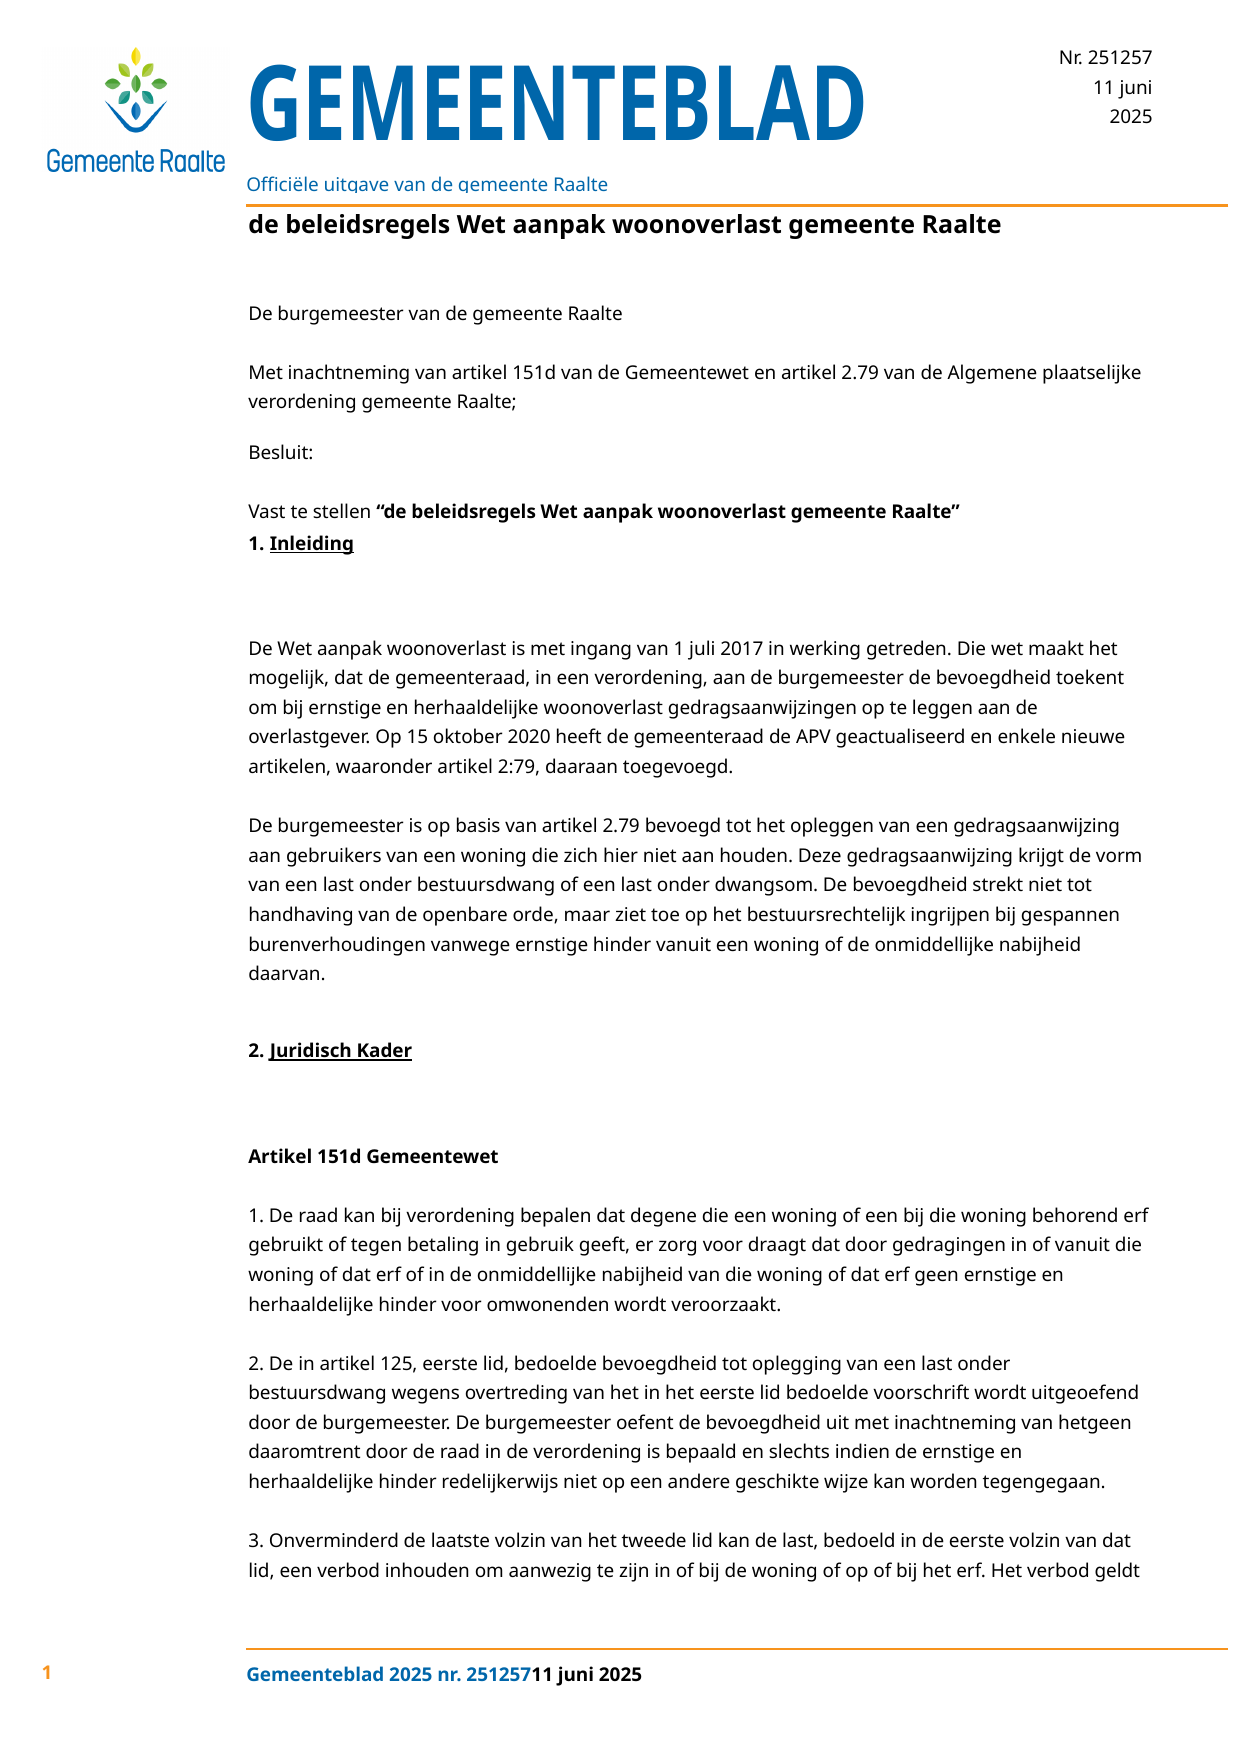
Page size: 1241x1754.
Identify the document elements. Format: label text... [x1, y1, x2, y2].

text 1. De raad kan bij verordening bepalen dat degene die een woning of een bij die woning behorend erf gebruikt of tegen betaling in gebruik geeft, er zorg voor draagt dat door gedragingen in of vanuit die woning of dat erf of in de onmiddellijke nabijheid van die woning of dat erf geen ernstige en herhaaldelijke hinder voor omwonenden wordt veroorzaakt. [248, 1202, 1152, 1317]
text 3. Onverminderd de laatste volzin van het tweede lid kan de last, bedoeld in de eerste volzin van dat lid, een verbod inhouden om aanwezig te zijn in of bij de woning of op of bij het erf. Het verbod geldt [248, 1527, 1152, 1583]
picture [41, 47, 231, 172]
text De burgemeester van de gemeente Raalte [248, 300, 1152, 326]
text De Wet aanpak woonoverlast is met ingang van 1 juli 2017 in werking getreden. Die wet maakt het mogelijk, dat de gemeenteraad, in een verordening, aan de burgemeester de bevoegdheid toekent om bij ernstige en herhaaldelijke woonoverlast gedragsaanwijzingen op te leggen aan de overlastgever. Op 15 oktober 2020 heeft de gemeenteraad de APV geactualiseerd en enkele nieuwe artikelen, waaronder artikel 2:79, daaraan toegevoegd. [248, 635, 1152, 779]
text Met inachtneming van artikel 151d van de Gemeentewet en artikel 2.79 van de Algemene plaatselijke verordening gemeente Raalte; [248, 359, 1152, 414]
text De burgemeester is op basis van artikel 2.79 bevoegd tot het opleggen van een gedragsaanwijzing aan gebruikers van een woning die zich hier niet aan houden. Deze gedragsaanwijzing krijgt de vorm van een last onder bestuursdwang of een last onder dwangsom. De bevoegdheid strekt niet tot handhaving van de openbare orde, maar ziet toe op het bestuursrechtelijk ingrijpen bij gespannen burenverhoudingen vanwege ernstige hinder vanuit een woning of de onmiddellijke nabijheid daarvan. [248, 812, 1152, 986]
text Artikel 151d Gemeentewet [248, 1143, 1152, 1169]
text Vast te stellen “de beleidsregels Wet aanpak woonoverlast gemeente Raalte” [248, 498, 1152, 524]
text 2. Juridisch Kader [248, 1036, 1152, 1064]
text de beleidsregels Wet aanpak woonoverlast gemeente Raalte [248, 207, 1152, 241]
text Besluit: [248, 439, 1152, 465]
text 2. De in artikel 125, eerste lid, bedoelde bevoegdheid tot oplegging van een last onder bestuursdwang wegens overtreding van het in het eerste lid bedoelde voorschrift wordt uitgeoefend door de burgemeester. De burgemeester oefent de bevoegdheid uit met inachtneming van hetgeen daaromtrent door de raad in de verordening is bepaald en slechts indien de ernstige en herhaaldelijke hinder redelijkerwijs niet op een andere geschikte wijze kan worden tegengegaan. [248, 1350, 1152, 1494]
text 1. Inleiding [248, 528, 1152, 556]
